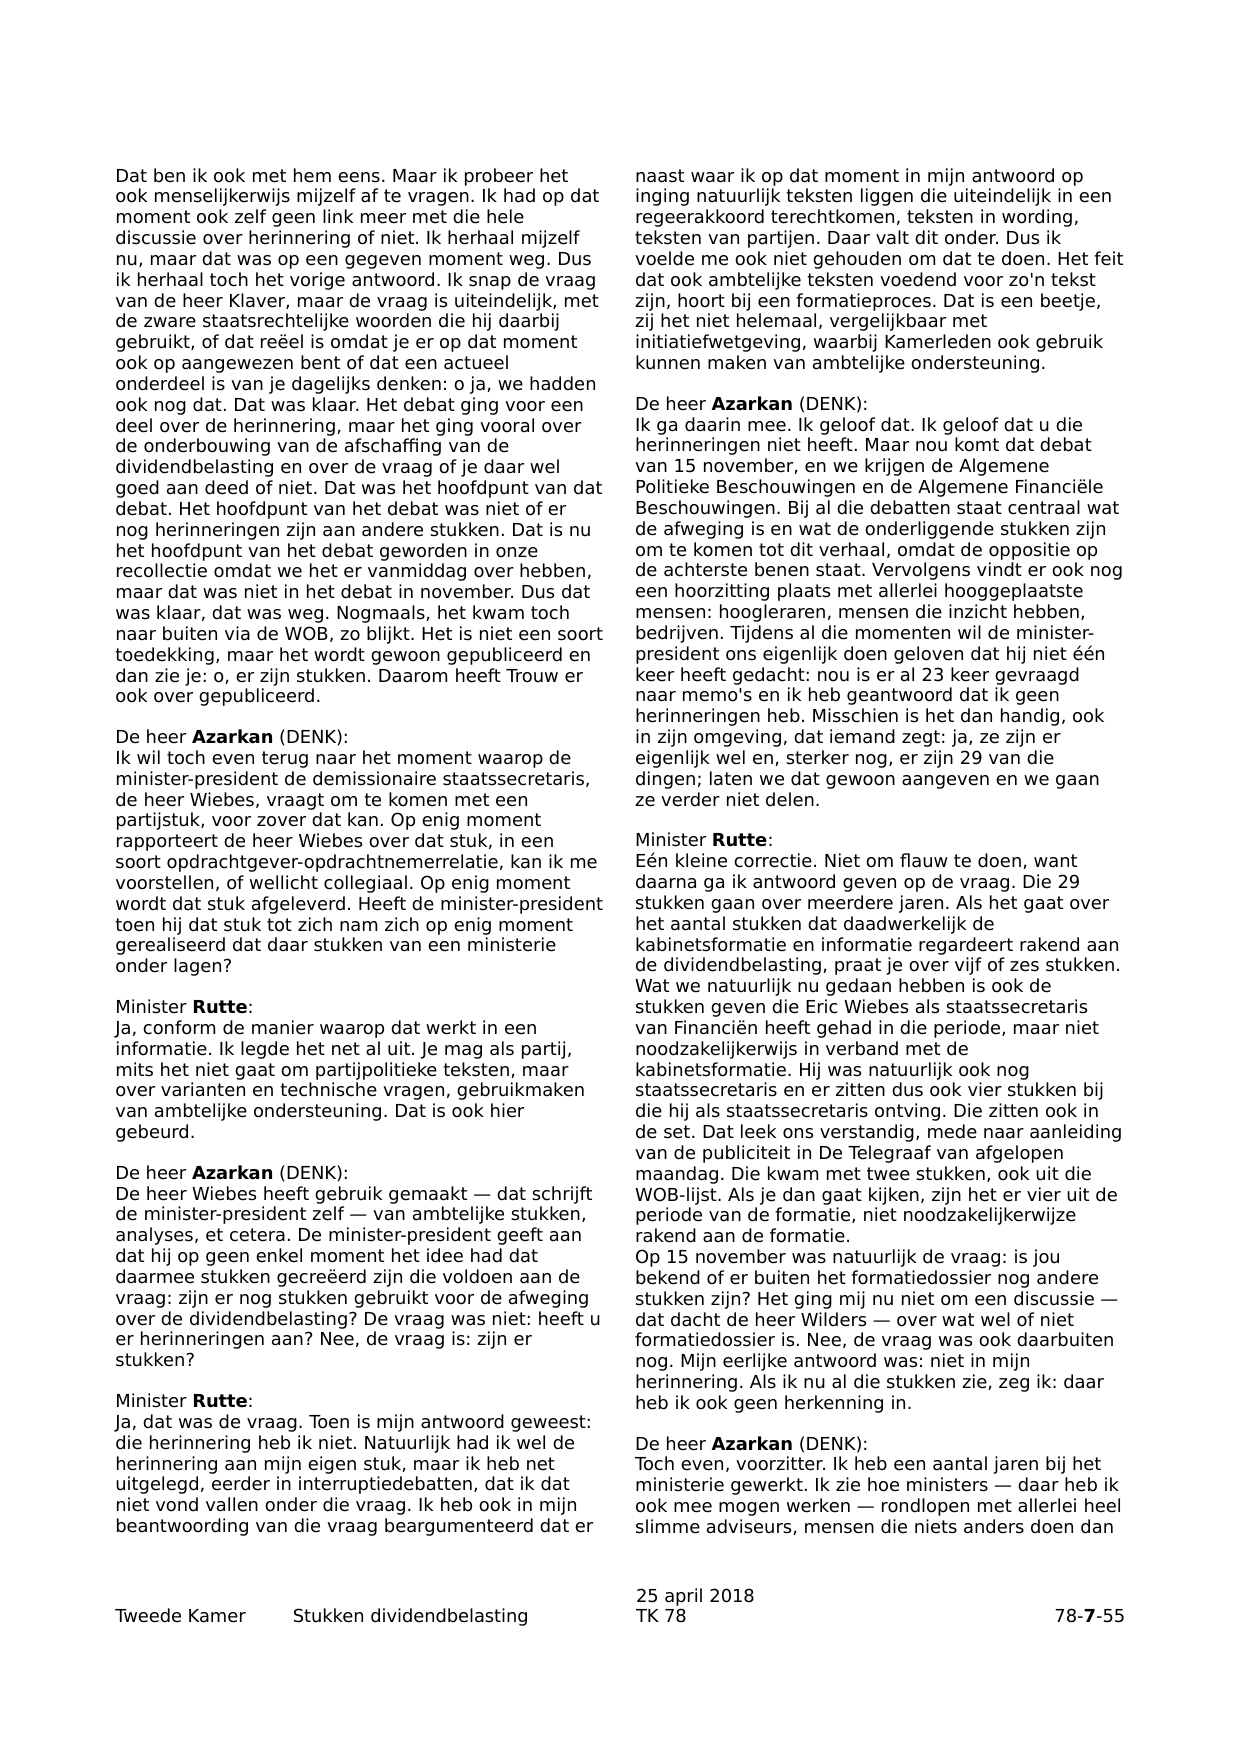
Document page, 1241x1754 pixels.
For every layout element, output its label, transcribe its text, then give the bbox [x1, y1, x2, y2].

text Minister Rutte: [635, 830, 1125, 851]
text Minister Rutte: [115, 997, 605, 1018]
text naast waar ik op dat moment in mijn antwoord op inging natuurlijk teksten liggen die uiteindelijk in een regeerakkoord terechtkomen, teksten in wording, teksten van partijen. Daar valt dit onder. Dus ik voelde me ook niet gehouden om dat te doen. Het feit dat ook ambtelijke teksten voedend voor zo'n tekst zijn, hoort bij een formatieproces. Dat is een beetje, zij het niet helemaal, vergelijkbaar met initiatiefwetgeving, waarbij Kamerleden ook gebruik kunnen maken van ambtelijke ondersteuning. [635, 165, 1125, 374]
text De heer Azarkan (DENK): [115, 1163, 605, 1183]
text Minister Rutte: [115, 1391, 605, 1412]
text De heer Azarkan (DENK): [635, 1433, 1125, 1454]
text Op 15 november was natuurlijk de vraag: is jou bekend of er buiten het formatiedossier nog andere stukken zijn? Het ging mij nu niet om een discussie — dat dacht de heer Wilders — over wat wel of niet formatiedossier is. Nee, de vraag was ook daarbuiten nog. Mijn eerlijke antwoord was: niet in mijn herinnering. Als ik nu al die stukken zie, zeg ik: daar heb ik ook geen herkenning in. [635, 1247, 1125, 1413]
text Eén kleine correctie. Niet om flauw te doen, want daarna ga ik antwoord geven op de vraag. Die 29 stukken gaan over meerdere jaren. Als het gaat over het aantal stukken dat daadwerkelijk de kabinetsformatie en informatie regardeert rakend aan de dividendbelasting, praat je over vijf of zes stukken. Wat we natuurlijk nu gedaan hebben is ook de stukken geven die Eric Wiebes als staatssecretaris van Financiën heeft gehad in die periode, maar niet noodzakelijkerwijs in verband met de kabinetsformatie. Hij was natuurlijk ook nog staatssecretaris en er zitten dus ook vier stukken bij die hij als staatssecretaris ontving. Die zitten ook in de set. Dat leek ons verstandig, mede naar aanleiding van de publiciteit in De Telegraaf van afgelopen maandag. Die kwam met twee stukken, ook uit die WOB-lijst. Als je dan gaat kijken, zijn het er vier uit de periode van de formatie, niet noodzakelijkerwijze rakend aan de formatie. [635, 851, 1125, 1247]
text Toch even, voorzitter. Ik heb een aantal jaren bij het ministerie gewerkt. Ik zie hoe ministers — daar heb ik ook mee mogen werken — rondlopen met allerlei heel slimme adviseurs, mensen die niets anders doen dan [635, 1454, 1125, 1537]
text Ik wil toch even terug naar het moment waarop de minister-president de demissionaire staatssecretaris, de heer Wiebes, vraagt om te komen met een partijstuk, voor zover dat kan. Op enig moment rapporteert de heer Wiebes over dat stuk, in een soort opdrachtgever-opdrachtnemerrelatie, kan ik me voorstellen, of wellicht collegiaal. Op enig moment wordt dat stuk afgeleverd. Heeft de minister-president toen hij dat stuk tot zich nam zich op enig moment gerealiseerd dat daar stukken van een ministerie onder lagen? [115, 748, 605, 977]
text Ik ga daarin mee. Ik geloof dat. Ik geloof dat u die herinneringen niet heeft. Maar nou komt dat debat van 15 november, en we krijgen de Algemene Politieke Beschouwingen en de Algemene Financiële Beschouwingen. Bij al die debatten staat centraal wat de afweging is en wat de onderliggende stukken zijn om te komen tot dit verhaal, omdat de oppositie op de achterste benen staat. Vervolgens vindt er ook nog een hoorzitting plaats met allerlei hooggeplaatste mensen: hoogleraren, mensen die inzicht hebben, bedrijven. Tijdens al die momenten wil de minister-president ons eigenlijk doen geloven dat hij niet één keer heeft gedacht: nou is er al 23 keer gevraagd naar memo's en ik heb geantwoord dat ik geen herinneringen heb. Misschien is het dan handig, ook in zijn omgeving, dat iemand zegt: ja, ze zijn er eigenlijk wel en, sterker nog, er zijn 29 van die dingen; laten we dat gewoon aangeven en we gaan ze verder niet delen. [635, 414, 1125, 810]
text De heer Azarkan (DENK): [635, 394, 1125, 414]
text De heer Wiebes heeft gebruik gemaakt — dat schrijft de minister-president zelf — van ambtelijke stukken, analyses, et cetera. De minister-president geeft aan dat hij op geen enkel moment het idee had dat daarmee stukken gecreëerd zijn die voldoen aan de vraag: zijn er nog stukken gebruikt voor de afweging over de dividendbelasting? De vraag was niet: heeft u er herinneringen aan? Nee, de vraag is: zijn er stukken? [115, 1183, 605, 1371]
text Dat ben ik ook met hem eens. Maar ik probeer het ook menselijkerwijs mijzelf af te vragen. Ik had op dat moment ook zelf geen link meer met die hele discussie over herinnering of niet. Ik herhaal mijzelf nu, maar dat was op een gegeven moment weg. Dus ik herhaal toch het vorige antwoord. Ik snap de vraag van de heer Klaver, maar de vraag is uiteindelijk, met de zware staatsrechtelijke woorden die hij daarbij gebruikt, of dat reëel is omdat je er op dat moment ook op aangewezen bent of dat een actueel onderdeel is van je dagelijks denken: o ja, we hadden ook nog dat. Dat was klaar. Het debat ging voor een deel over de herinnering, maar het ging vooral over de onderbouwing van de afschaffing van de dividendbelasting en over de vraag of je daar wel goed aan deed of niet. Dat was het hoofdpunt van dat debat. Het hoofdpunt van het debat was niet of er nog herinneringen zijn aan andere stukken. Dat is nu het hoofdpunt van het debat geworden in onze recollectie omdat we het er vanmiddag over hebben, maar dat was niet in het debat in november. Dus dat was klaar, dat was weg. Nogmaals, het kwam toch naar buiten via de WOB, zo blijkt. Het is niet een soort toedekking, maar het wordt gewoon gepubliceerd en dan zie je: o, er zijn stukken. Daarom heeft Trouw er ook over gepubliceerd. [115, 165, 605, 707]
text Ja, dat was de vraag. Toen is mijn antwoord geweest: die herinnering heb ik niet. Natuurlijk had ik wel de herinnering aan mijn eigen stuk, maar ik heb net uitgelegd, eerder in interruptiedebatten, dat ik dat niet vond vallen onder die vraag. Ik heb ook in mijn beantwoording van die vraag beargumenteerd dat er [115, 1412, 605, 1537]
text Ja, conform de manier waarop dat werkt in een informatie. Ik legde het net al uit. Je mag als partij, mits het niet gaat om partijpolitieke teksten, maar over varianten en technische vragen, gebruikmaken van ambtelijke ondersteuning. Dat is ook hier gebeurd. [115, 1018, 605, 1143]
text De heer Azarkan (DENK): [115, 727, 605, 748]
